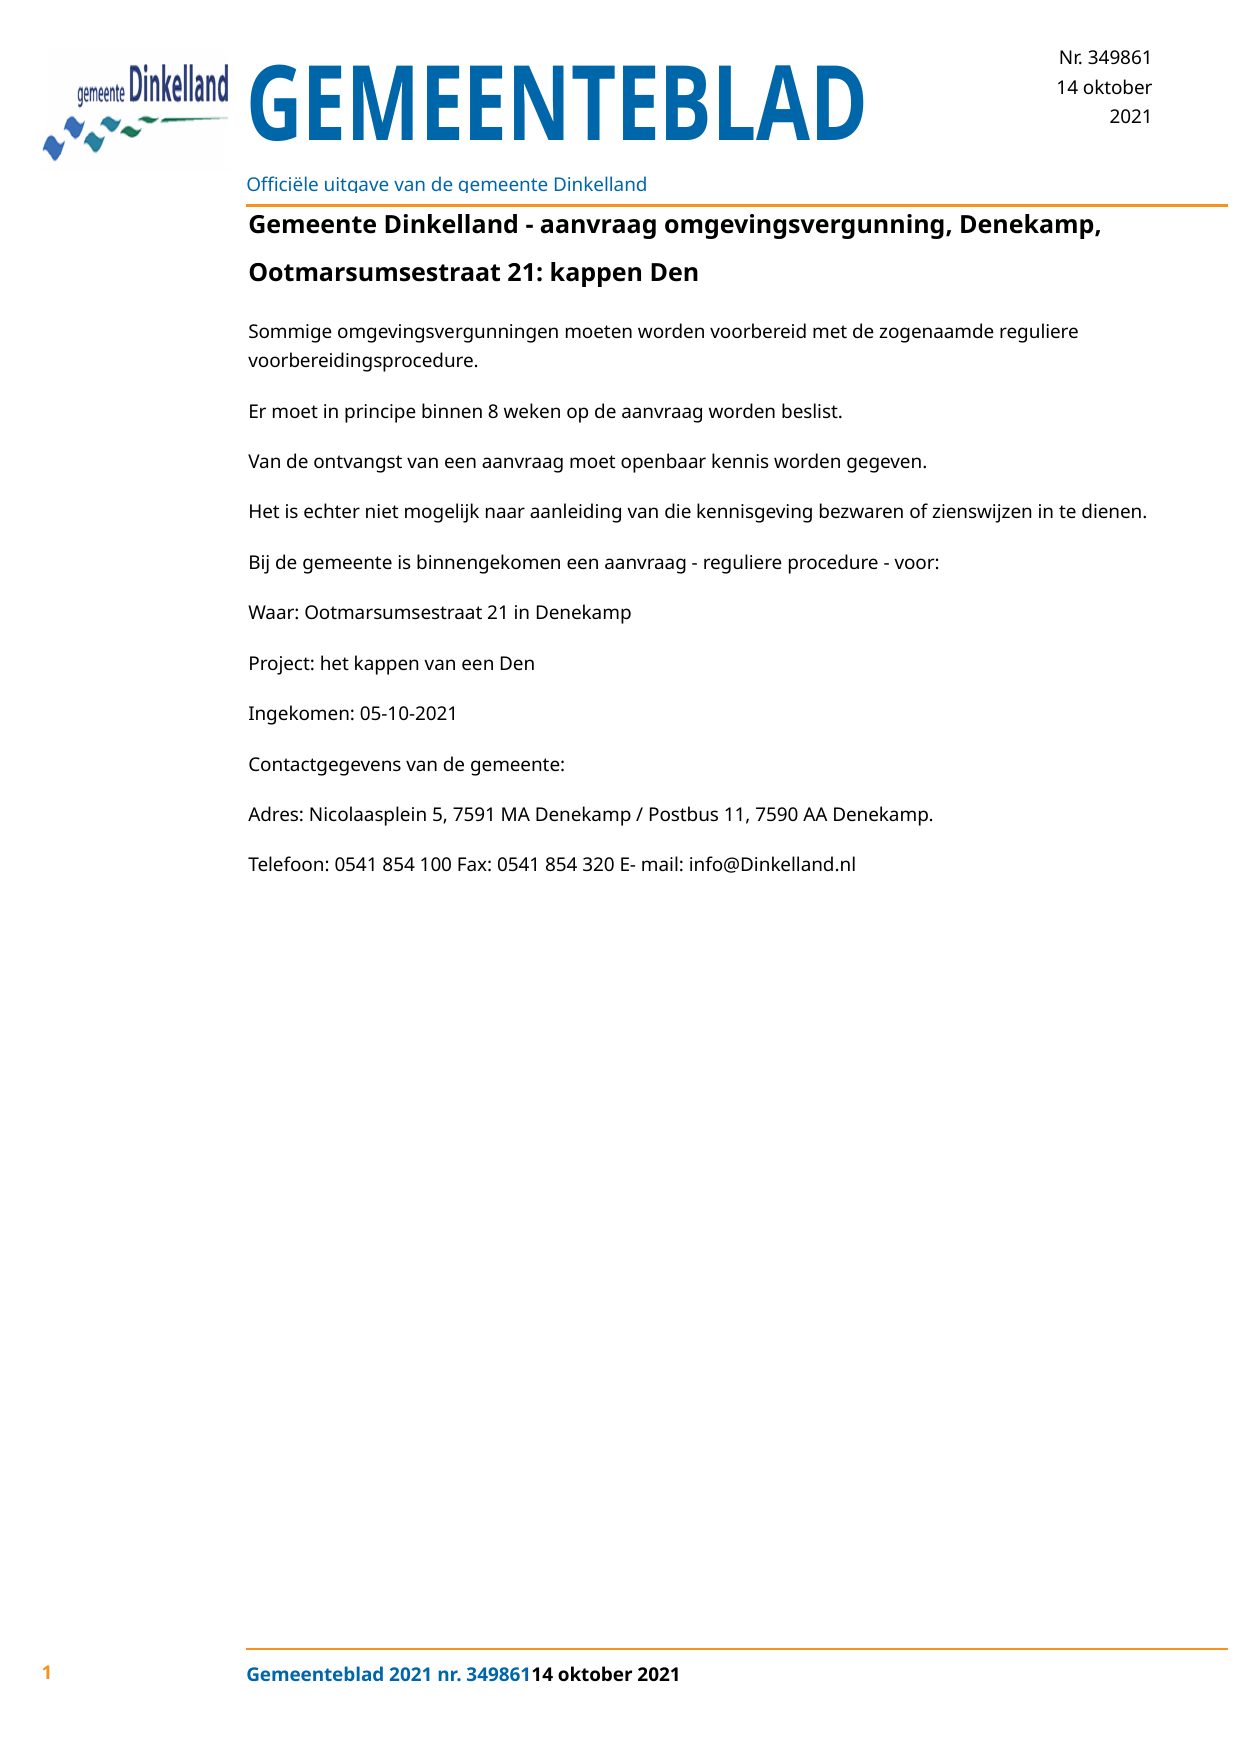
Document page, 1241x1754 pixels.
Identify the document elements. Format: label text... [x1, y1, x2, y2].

text Van de ontvangst van een aanvraag moet openbaar kennis worden gegeven. [248, 448, 1152, 474]
text Sommige omgevingsvergunningen moeten worden voorbereid met de zogenaamde reguliere voorbereidingsprocedure. [248, 318, 1152, 373]
text Bij de gemeente is binnengekomen een aanvraag - reguliere procedure - voor: [248, 549, 1152, 575]
text Ingekomen: 05-10-2021 [248, 700, 1152, 726]
text Telefoon: 0541 854 100 Fax: 0541 854 320 E- mail: info@Dinkelland.nl [248, 852, 1152, 877]
text Er moet in principe binnen 8 weken op de aanvraag worden beslist. [248, 398, 1152, 424]
text Contactgegevens van de gemeente: [248, 751, 1152, 777]
text Adres: Nicolaasplein 5, 7591 MA Denekamp / Postbus 11, 7590 AA Denekamp. [248, 801, 1152, 827]
text Project: het kappen van een Den [248, 650, 1152, 676]
text Het is echter niet mogelijk naar aanleiding van die kennisgeving bezwaren of zienswijzen in te dienen. [248, 499, 1152, 524]
picture [41, 47, 231, 172]
text Waar: Ootmarsumsestraat 21 in Denekamp [248, 599, 1152, 625]
text Gemeente Dinkelland - aanvraag omgevingsvergunning, Denekamp, Ootmarsumsestraat 21: kappen Den [248, 207, 1152, 288]
